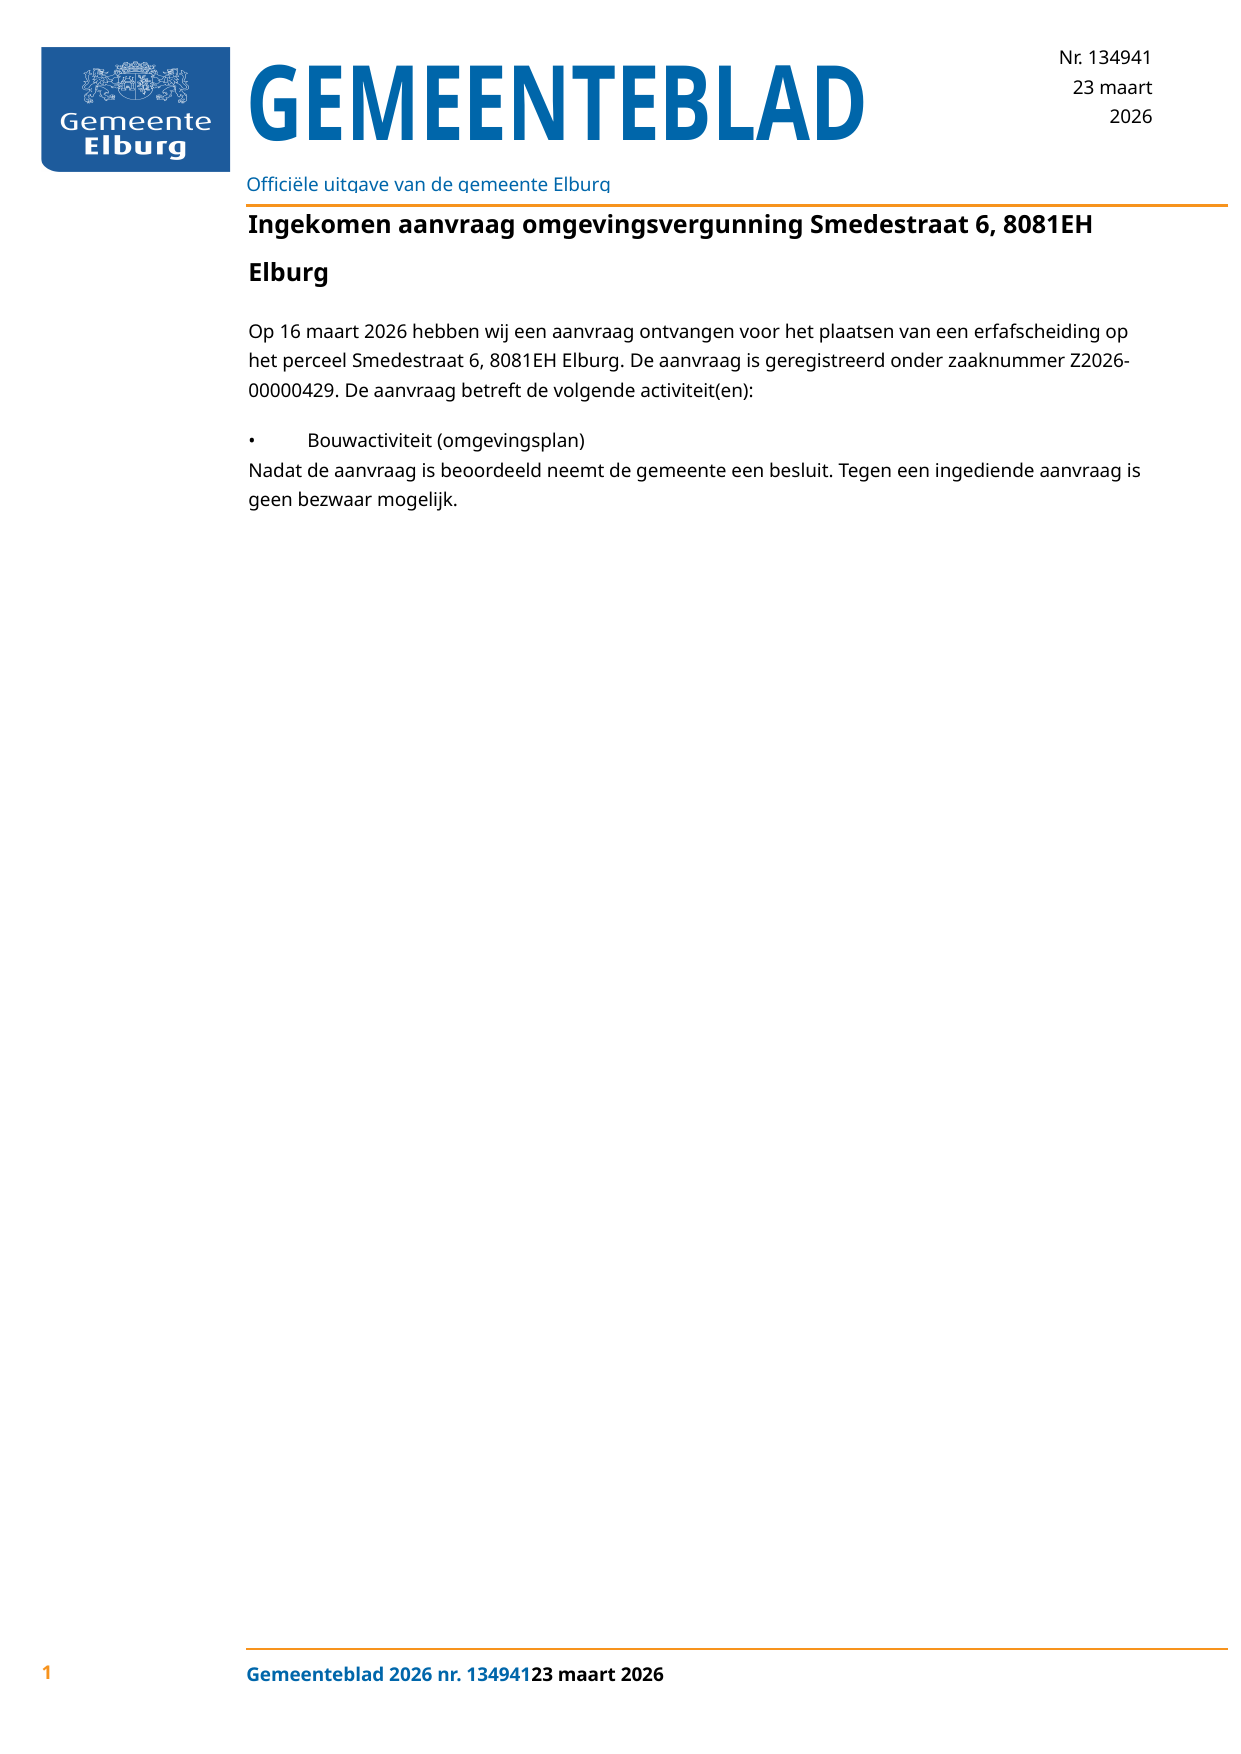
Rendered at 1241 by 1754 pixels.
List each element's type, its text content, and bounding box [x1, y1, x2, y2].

text Nadat de aanvraag is beoordeeld neemt de gemeente een besluit. Tegen een ingediende aanvraag is geen bezwaar mogelijk. [248, 457, 1152, 512]
list Bouwactiviteit (omgevingsplan) [248, 427, 1152, 453]
text Op 16 maart 2026 hebben wij een aanvraag ontvangen voor het plaatsen van een erfafscheiding op het perceel Smedestraat 6, 8081EH Elburg. De aanvraag is geregistreerd onder zaaknummer Z2026-00000429. De aanvraag betreft de volgende activiteit(en): [248, 318, 1152, 403]
text Ingekomen aanvraag omgevingsvergunning Smedestraat 6, 8081EH Elburg [248, 207, 1152, 288]
picture [41, 47, 231, 172]
